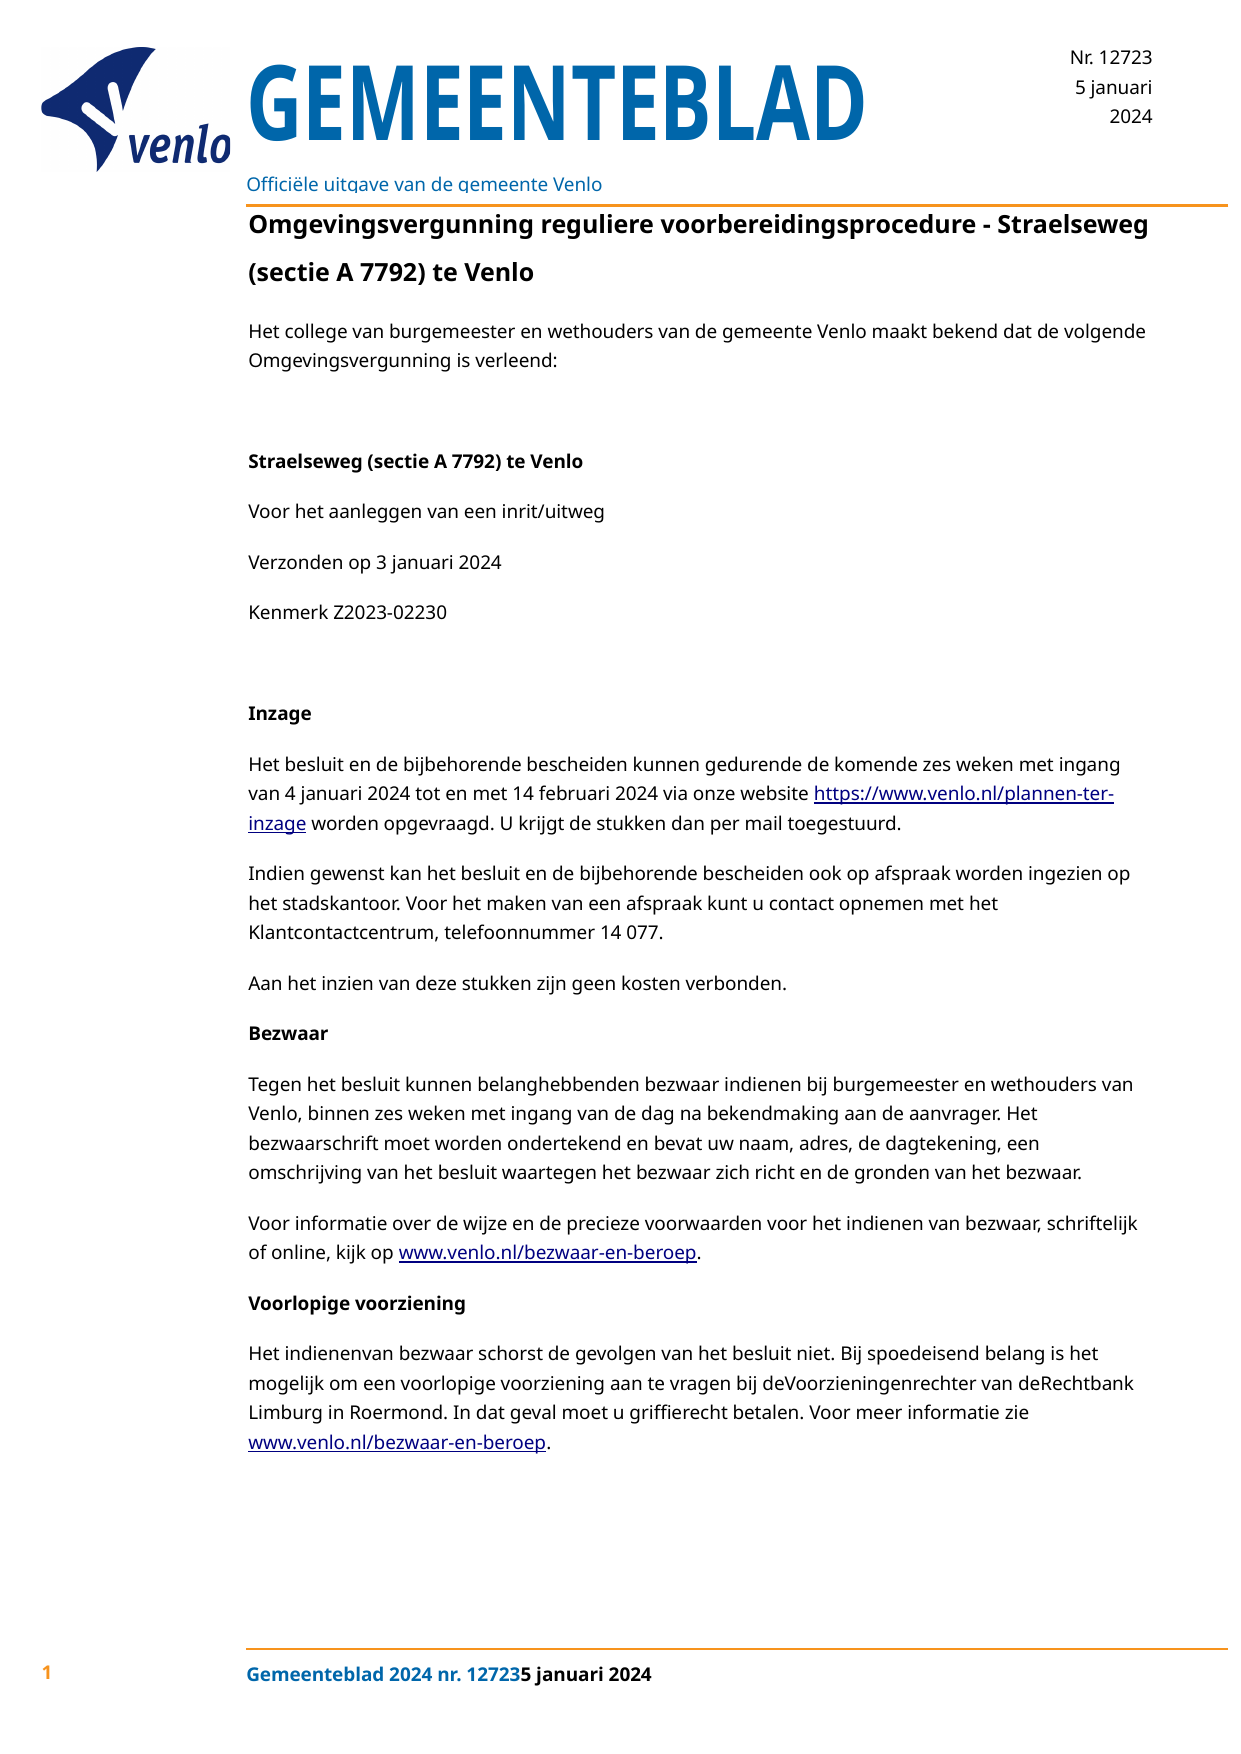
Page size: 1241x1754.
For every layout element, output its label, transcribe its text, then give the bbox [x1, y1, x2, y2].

text Indien gewenst kan het besluit en de bijbehorende bescheiden ook op afspraak worden ingezien op het stadskantoor. Voor het maken van een afspraak kunt u contact opnemen met het Klantcontactcentrum, telefoonnummer 14 077. [248, 860, 1152, 945]
text Het besluit en de bijbehorende bescheiden kunnen gedurende de komende zes weken met ingang van 4 januari 2024 tot en met 14 februari 2024 via onze website https://www.venlo.nl/plannen-ter-inzage worden opgevraagd. U krijgt de stukken dan per mail toegestuurd. [248, 751, 1152, 836]
text Omgevingsvergunning reguliere voorbereidingsprocedure - Straelseweg (sectie A 7792) te Venlo [248, 207, 1152, 288]
text Kenmerk Z2023-02230 [248, 599, 1152, 625]
text Voor het aanleggen van een inrit/uitweg [248, 499, 1152, 524]
text Verzonden op 3 januari 2024 [248, 549, 1152, 575]
text Straelseweg (sectie A 7792) te Venlo [248, 448, 1152, 474]
text Tegen het besluit kunnen belanghebbenden bezwaar indienen bij burgemeester en wethouders van Venlo, binnen zes weken met ingang van de dag na bekendmaking aan de aanvrager. Het bezwaarschrift moet worden ondertekend en bevat uw naam, adres, de dagtekening, een omschrijving van het besluit waartegen het bezwaar zich richt en de gronden van het bezwaar. [248, 1071, 1152, 1185]
picture [41, 47, 231, 172]
text Het indienenvan bezwaar schorst de gevolgen van het besluit niet. Bij spoedeisend belang is het mogelijk om een voorlopige voorziening aan te vragen bij deVoorzieningenrechter van deRechtbank Limburg in Roermond. In dat geval moet u griffierecht betalen. Voor meer informatie zie www.venlo.nl/bezwaar-en-beroep. [248, 1340, 1152, 1455]
text Bezwaar [248, 1020, 1152, 1046]
text Voorlopige voorziening [248, 1290, 1152, 1316]
text Voor informatie over de wijze en de precieze voorwaarden voor het indienen van bezwaar, schriftelijk of online, kijk op www.venlo.nl/bezwaar-en-beroep. [248, 1210, 1152, 1265]
text Inzage [248, 700, 1152, 726]
text Aan het inzien van deze stukken zijn geen kosten verbonden. [248, 970, 1152, 996]
text Het college van burgemeester en wethouders van de gemeente Venlo maakt bekend dat de volgende Omgevingsvergunning is verleend: [248, 318, 1152, 373]
